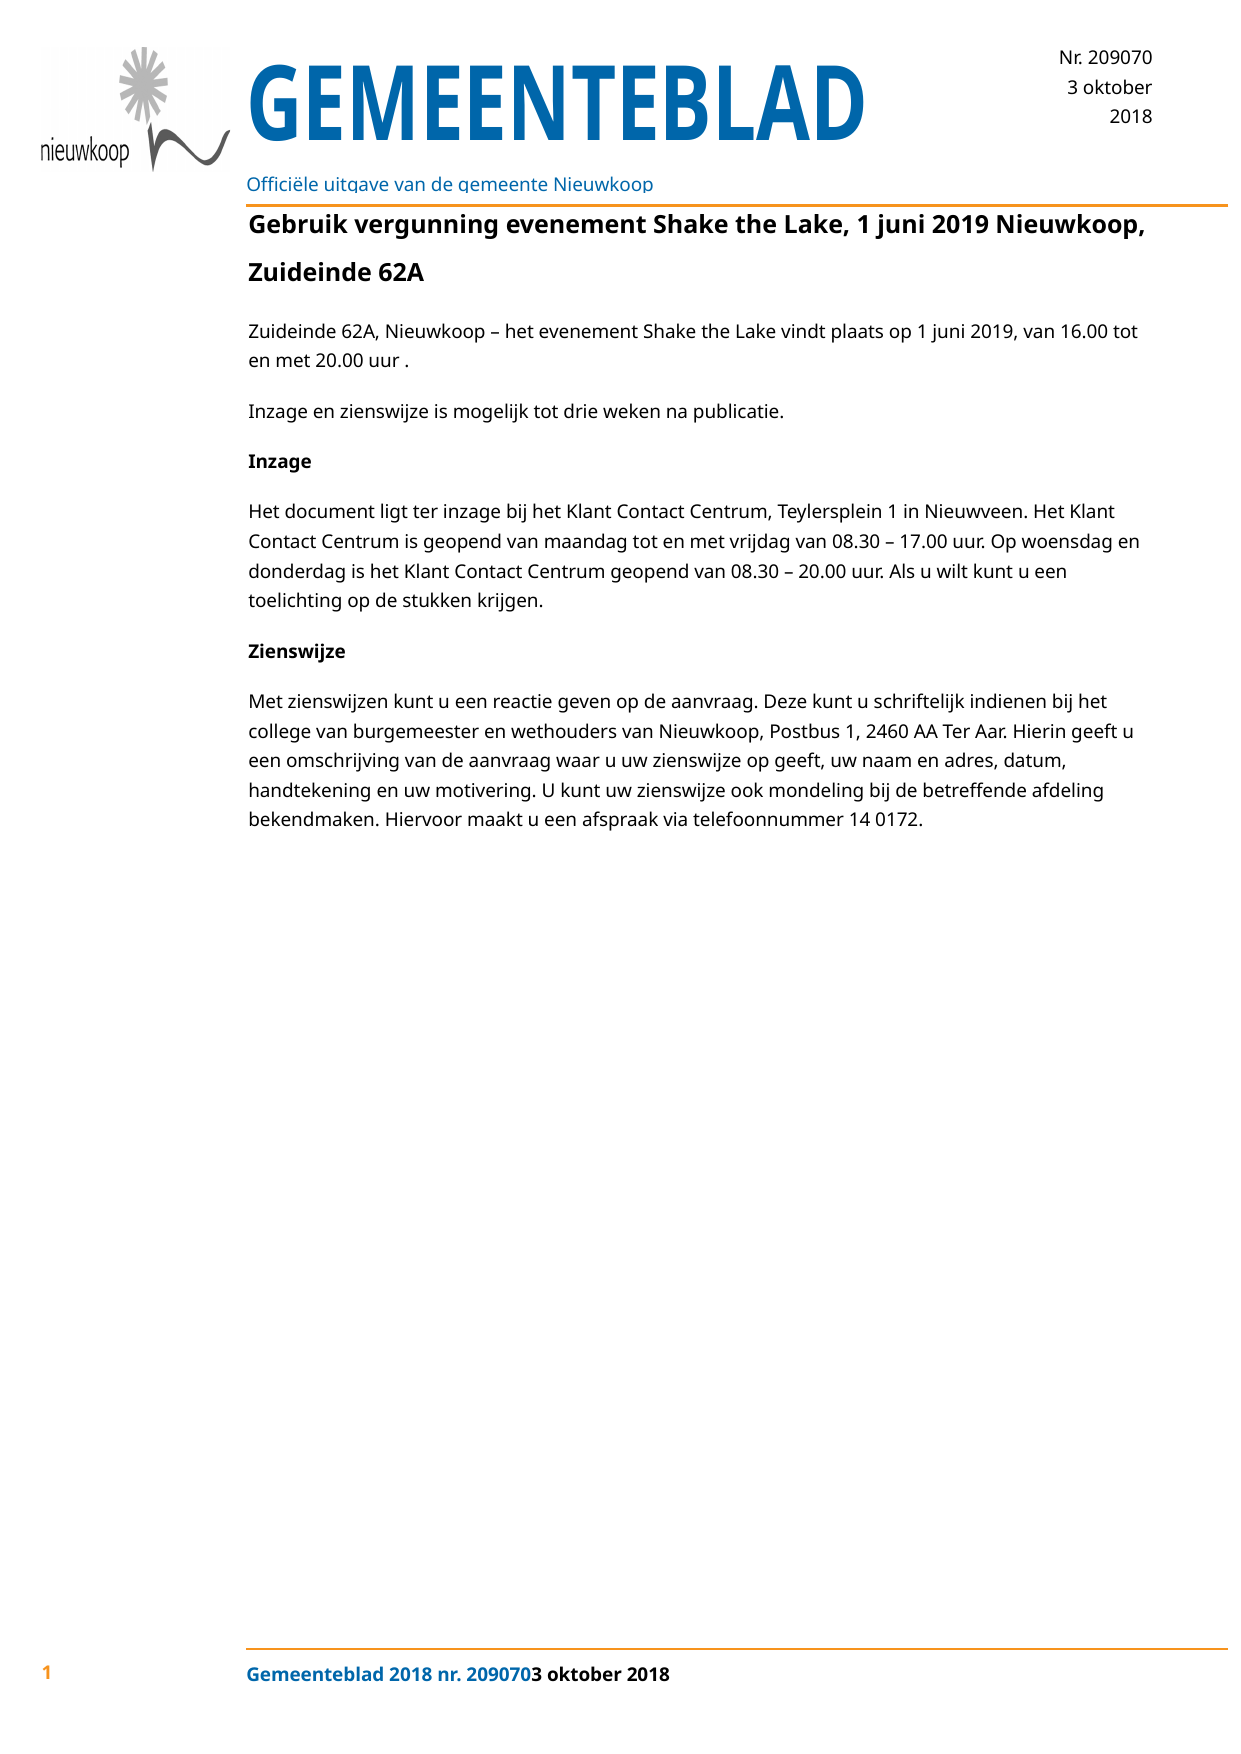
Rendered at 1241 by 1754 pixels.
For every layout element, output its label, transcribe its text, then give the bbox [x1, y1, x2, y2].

text Met zienswijzen kunt u een reactie geven op de aanvraag. Deze kunt u schriftelijk indienen bij het college van burgemeester en wethouders van Nieuwkoop, Postbus 1, 2460 AA Ter Aar. Hierin geeft u een omschrijving van de aanvraag waar u uw zienswijze op geeft, uw naam en adres, datum, handtekening en uw motivering. U kunt uw zienswijze ook mondeling bij de betreffende afdeling bekendmaken. Hiervoor maakt u een afspraak via telefoonnummer 14 0172. [248, 688, 1152, 832]
text Inzage en zienswijze is mogelijk tot drie weken na publicatie. [248, 398, 1152, 424]
text Zienswijze [248, 638, 1152, 664]
text Gebruik vergunning evenement Shake the Lake, 1 juni 2019 Nieuwkoop, Zuideinde 62A [248, 207, 1152, 288]
picture [41, 47, 231, 172]
text Zuideinde 62A, Nieuwkoop – het evenement Shake the Lake vindt plaats op 1 juni 2019, van 16.00 tot en met 20.00 uur . [248, 318, 1152, 373]
text Het document ligt ter inzage bij het Klant Contact Centrum, Teylersplein 1 in Nieuwveen. Het Klant Contact Centrum is geopend van maandag tot en met vrijdag van 08.30 – 17.00 uur. Op woensdag en donderdag is het Klant Contact Centrum geopend van 08.30 – 20.00 uur. Als u wilt kunt u een toelichting op de stukken krijgen. [248, 499, 1152, 613]
text Inzage [248, 448, 1152, 474]
